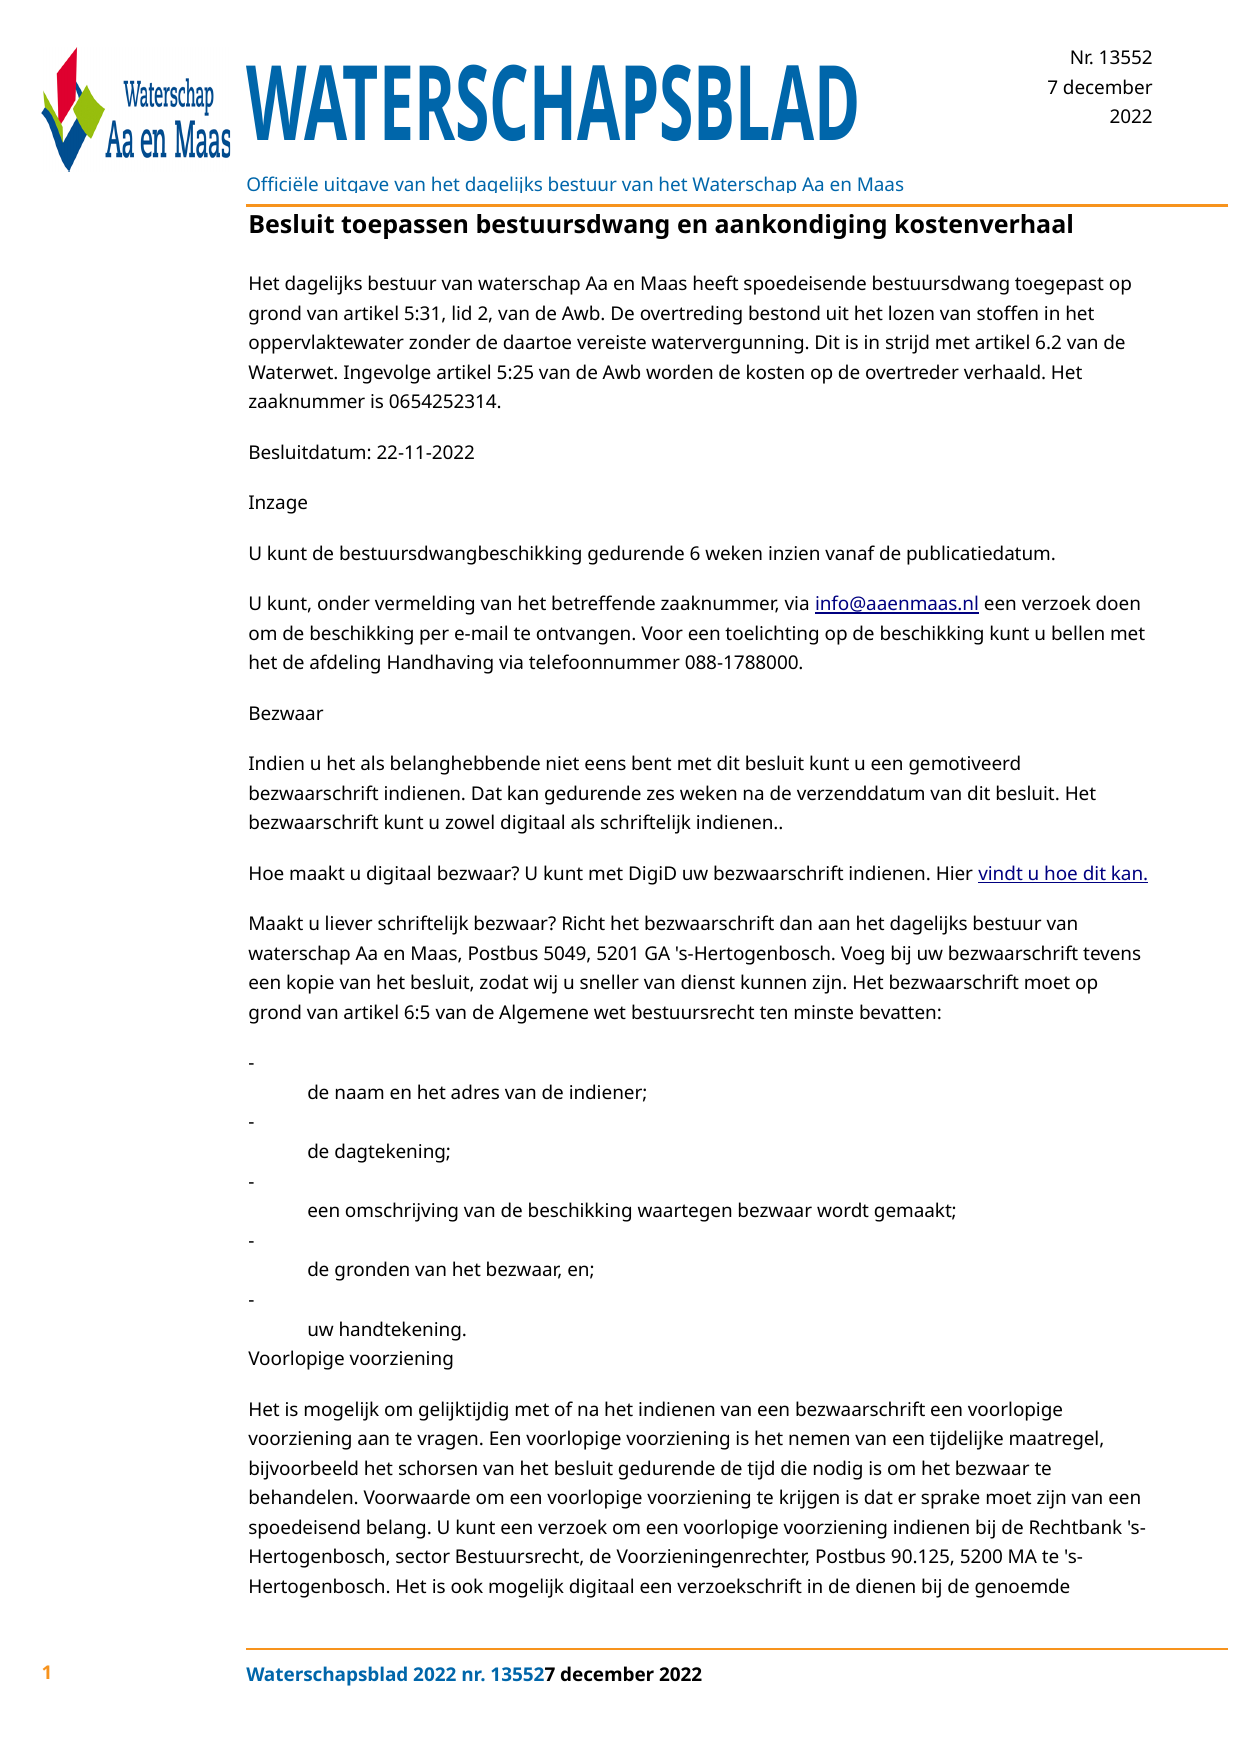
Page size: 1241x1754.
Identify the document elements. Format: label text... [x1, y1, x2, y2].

list de dagtekening; [248, 1138, 1152, 1164]
text Bezwaar [248, 700, 1152, 726]
text U kunt de bestuursdwangbeschikking gedurende 6 weken inzien vanaf de publicatiedatum. [248, 540, 1152, 566]
list uw handtekening. [248, 1316, 1152, 1341]
picture [41, 47, 231, 172]
list de gronden van het bezwaar, en; [248, 1257, 1152, 1282]
text Maakt u liever schriftelijk bezwaar? Richt het bezwaarschrift dan aan het dagelijks bestuur van waterschap Aa en Maas, Postbus 5049, 5201 GA 's-Hertogenbosch. Voeg bij uw bezwaarschrift tevens een kopie van het besluit, zodat wij u sneller van dienst kunnen zijn. Het bezwaarschrift moet op grond van artikel 6:5 van de Algemene wet bestuursrecht ten minste bevatten: [248, 910, 1152, 1025]
text Indien u het als belanghebbende niet eens bent met dit besluit kunt u een gemotiveerd bezwaarschrift indienen. Dat kan gedurende zes weken na de verzenddatum van dit besluit. Het bezwaarschrift kunt u zowel digitaal als schriftelijk indienen.. [248, 750, 1152, 835]
text Besluitdatum: 22-11-2022 [248, 439, 1152, 465]
text U kunt, onder vermelding van het betreffende zaaknummer, via info@aaenmaas.nl een verzoek doen om de beschikking per e-mail te ontvangen. Voor een toelichting op de beschikking kunt u bellen met het de afdeling Handhaving via telefoonnummer 088-1788000. [248, 590, 1152, 675]
text Hoe maakt u digitaal bezwaar? U kunt met DigiD uw bezwaarschrift indienen. Hier vindt u hoe dit kan. [248, 860, 1152, 886]
text Inzage [248, 489, 1152, 515]
list een omschrijving van de beschikking waartegen bezwaar wordt gemaakt; [248, 1197, 1152, 1223]
text Besluit toepassen bestuursdwang en aankondiging kostenverhaal [248, 207, 1152, 241]
text Het is mogelijk om gelijktijdig met of na het indienen van een bezwaarschrift een voorlopige voorziening aan te vragen. Een voorlopige voorziening is het nemen van een tijdelijke maatregel, bijvoorbeeld het schorsen van het besluit gedurende de tijd die nodig is om het bezwaar te behandelen. Voorwaarde om een voorlopige voorziening te krijgen is dat er sprake moet zijn van een spoedeisend belang. U kunt een verzoek om een voorlopige voorziening indienen bij de Rechtbank 's-Hertogenbosch, sector Bestuursrecht, de Voorzieningenrechter, Postbus 90.125, 5200 MA te 's-Hertogenbosch. Het is ook mogelijk digitaal een verzoekschrift in de dienen bij de genoemde [248, 1396, 1152, 1599]
text Het dagelijks bestuur van waterschap Aa en Maas heeft spoedeisende bestuursdwang toegepast op grond van artikel 5:31, lid 2, van de Awb. De overtreding bestond uit het lozen van stoffen in het oppervlaktewater zonder de daartoe vereiste watervergunning. Dit is in strijd met artikel 6.2 van de Waterwet. Ingevolge artikel 5:25 van de Awb worden de kosten op de overtreder verhaald. Het zaaknummer is 0654252314. [248, 270, 1152, 414]
text Voorlopige voorziening [248, 1345, 1152, 1371]
list de naam en het adres van de indiener; [248, 1079, 1152, 1105]
